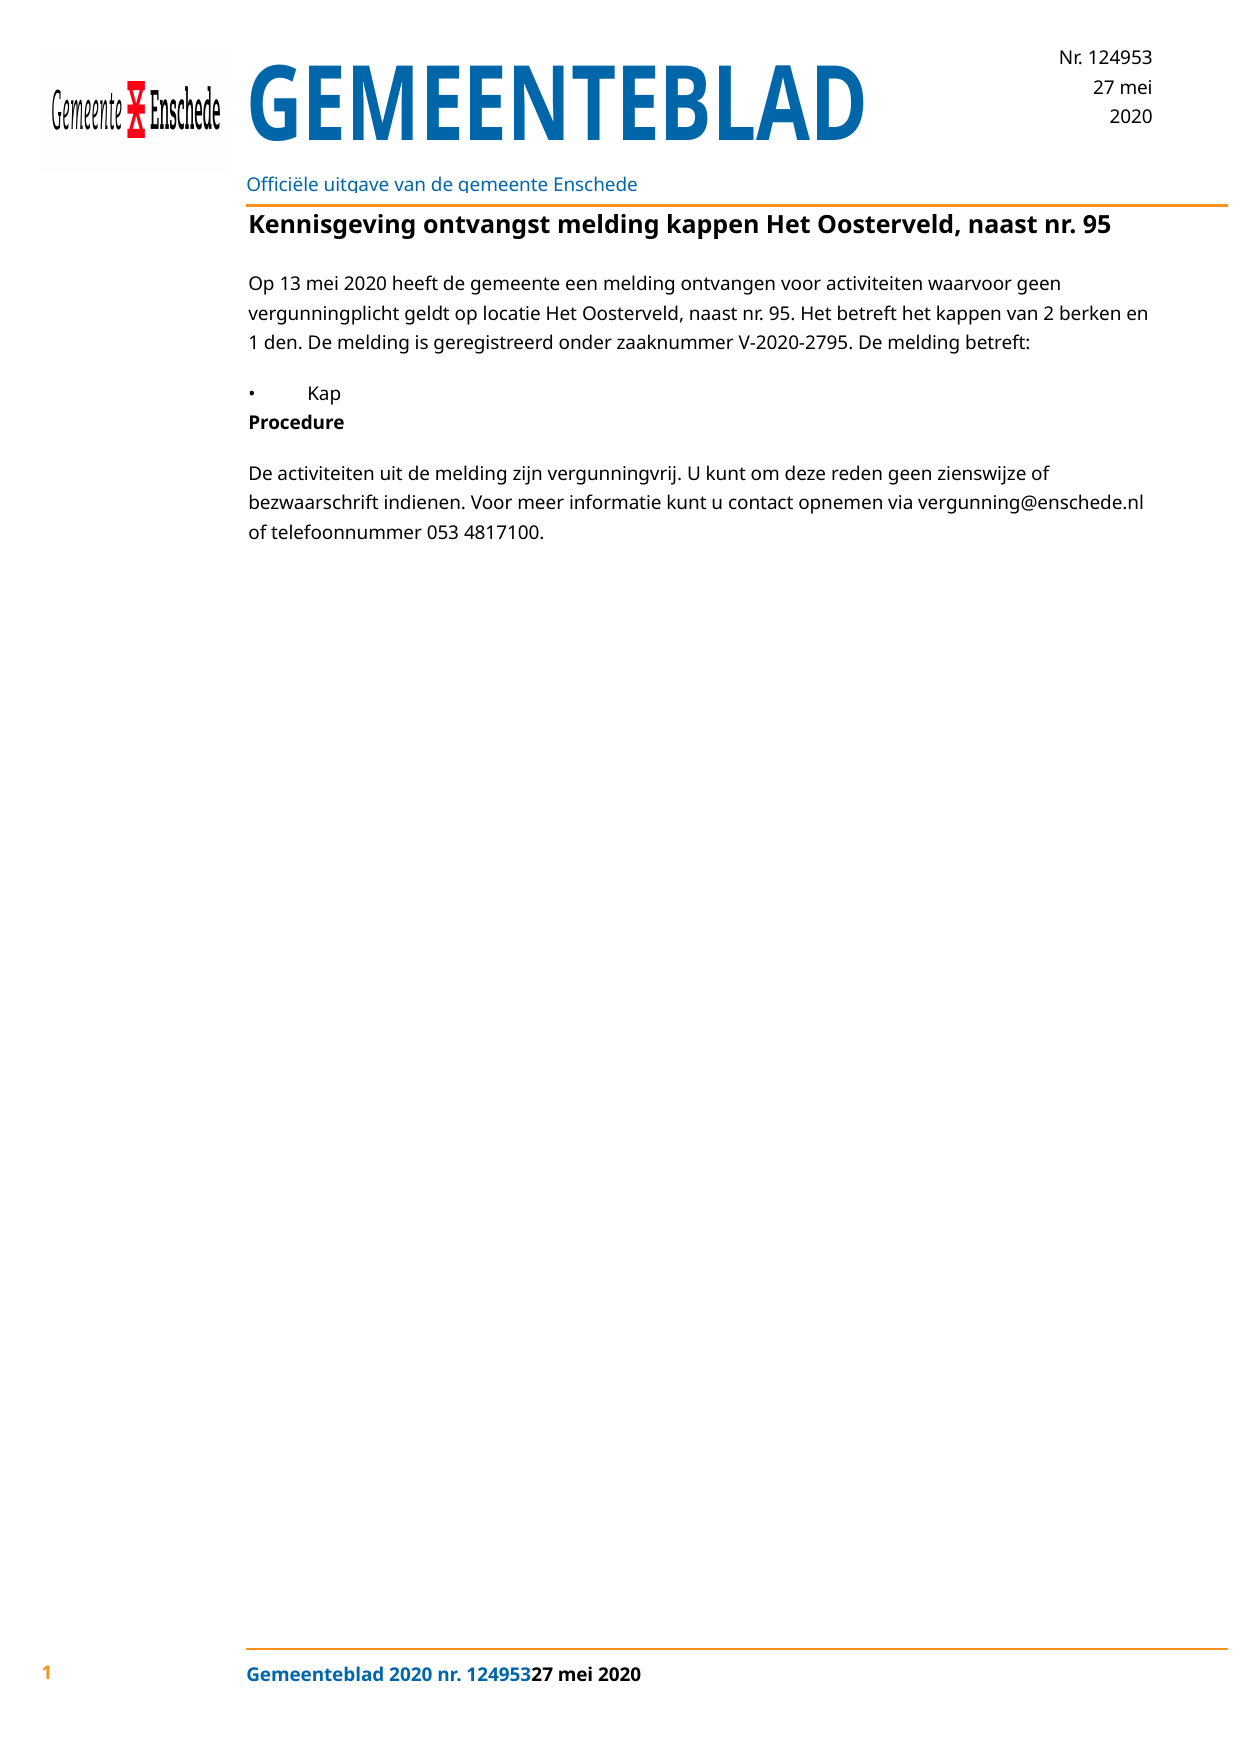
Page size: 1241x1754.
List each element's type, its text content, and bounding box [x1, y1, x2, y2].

text De activiteiten uit de melding zijn vergunningvrij. U kunt om deze reden geen zienswijze of bezwaarschrift indienen. Voor meer informatie kunt u contact opnemen via vergunning@enschede.nl of telefoonnummer 053 4817100. [248, 460, 1152, 545]
text Procedure [248, 409, 1152, 435]
picture [41, 47, 231, 172]
list Kap [248, 380, 1152, 406]
text Op 13 mei 2020 heeft de gemeente een melding ontvangen voor activiteiten waarvoor geen vergunningplicht geldt op locatie Het Oosterveld, naast nr. 95. Het betreft het kappen van 2 berken en 1 den. De melding is geregistreerd onder zaaknummer V-2020-2795. De melding betreft: [248, 270, 1152, 355]
text Kennisgeving ontvangst melding kappen Het Oosterveld, naast nr. 95 [248, 207, 1152, 241]
